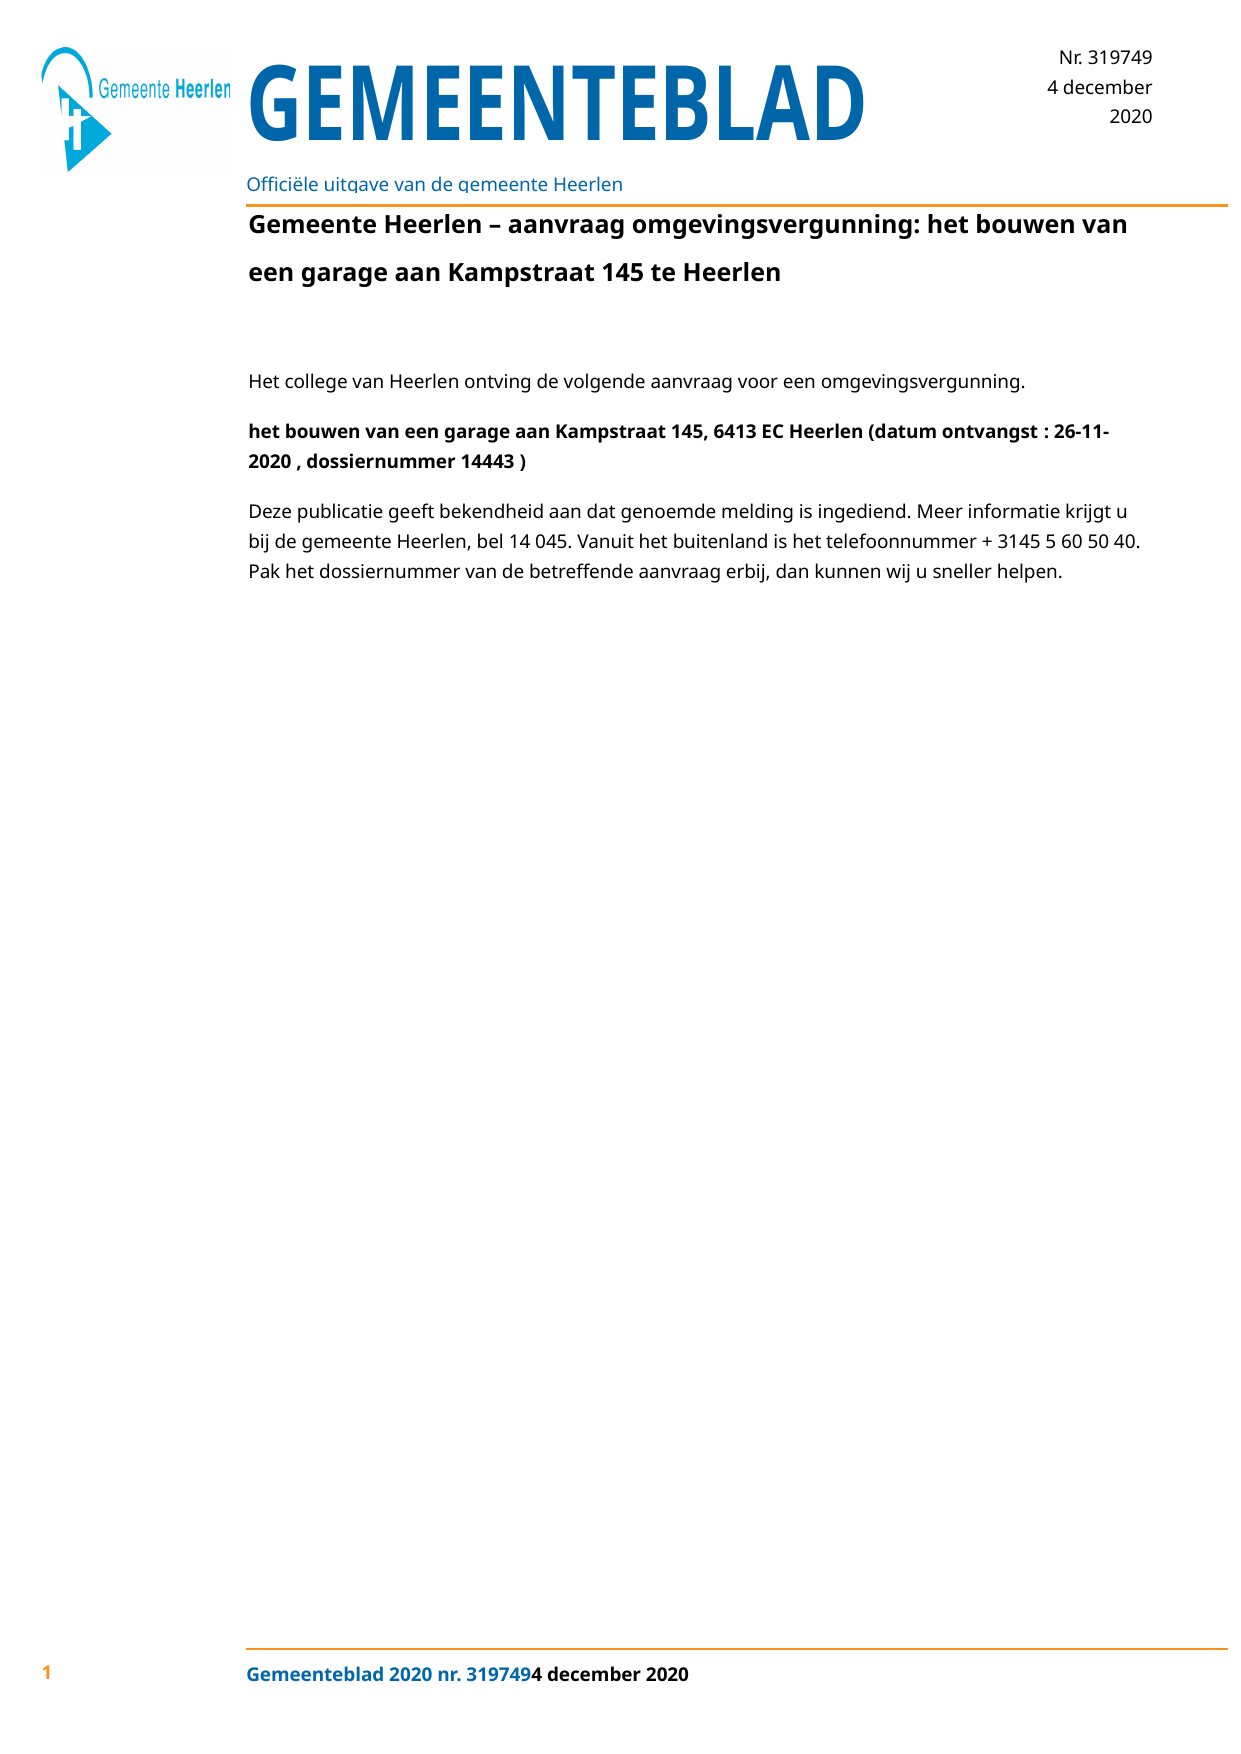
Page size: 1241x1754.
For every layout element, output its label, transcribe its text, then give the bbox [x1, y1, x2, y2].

picture [41, 47, 59, 70]
text het bouwen van een garage aan Kampstraat 145, 6413 EC Heerlen (datum ontvangst : 26-11-2020 , dossiernummer 14443 ) [248, 419, 1152, 474]
text Het college van Heerlen ontving de volgende aanvraag voor een omgevingsvergunning. [248, 368, 1152, 394]
text Deze publicatie geeft bekendheid aan dat genoemde melding is ingediend. Meer informatie krijgt u bij de gemeente Heerlen, bel 14 045. Vanuit het buitenland is het telefoonnummer + 3145 5 60 50 40. Pak het dossiernummer van de betreffende aanvraag erbij, dan kunnen wij u sneller helpen. [248, 499, 1152, 584]
picture [41, 47, 231, 172]
text Gemeente Heerlen – aanvraag omgevingsvergunning: het bouwen van een garage aan Kampstraat 145 te Heerlen [248, 207, 1152, 288]
